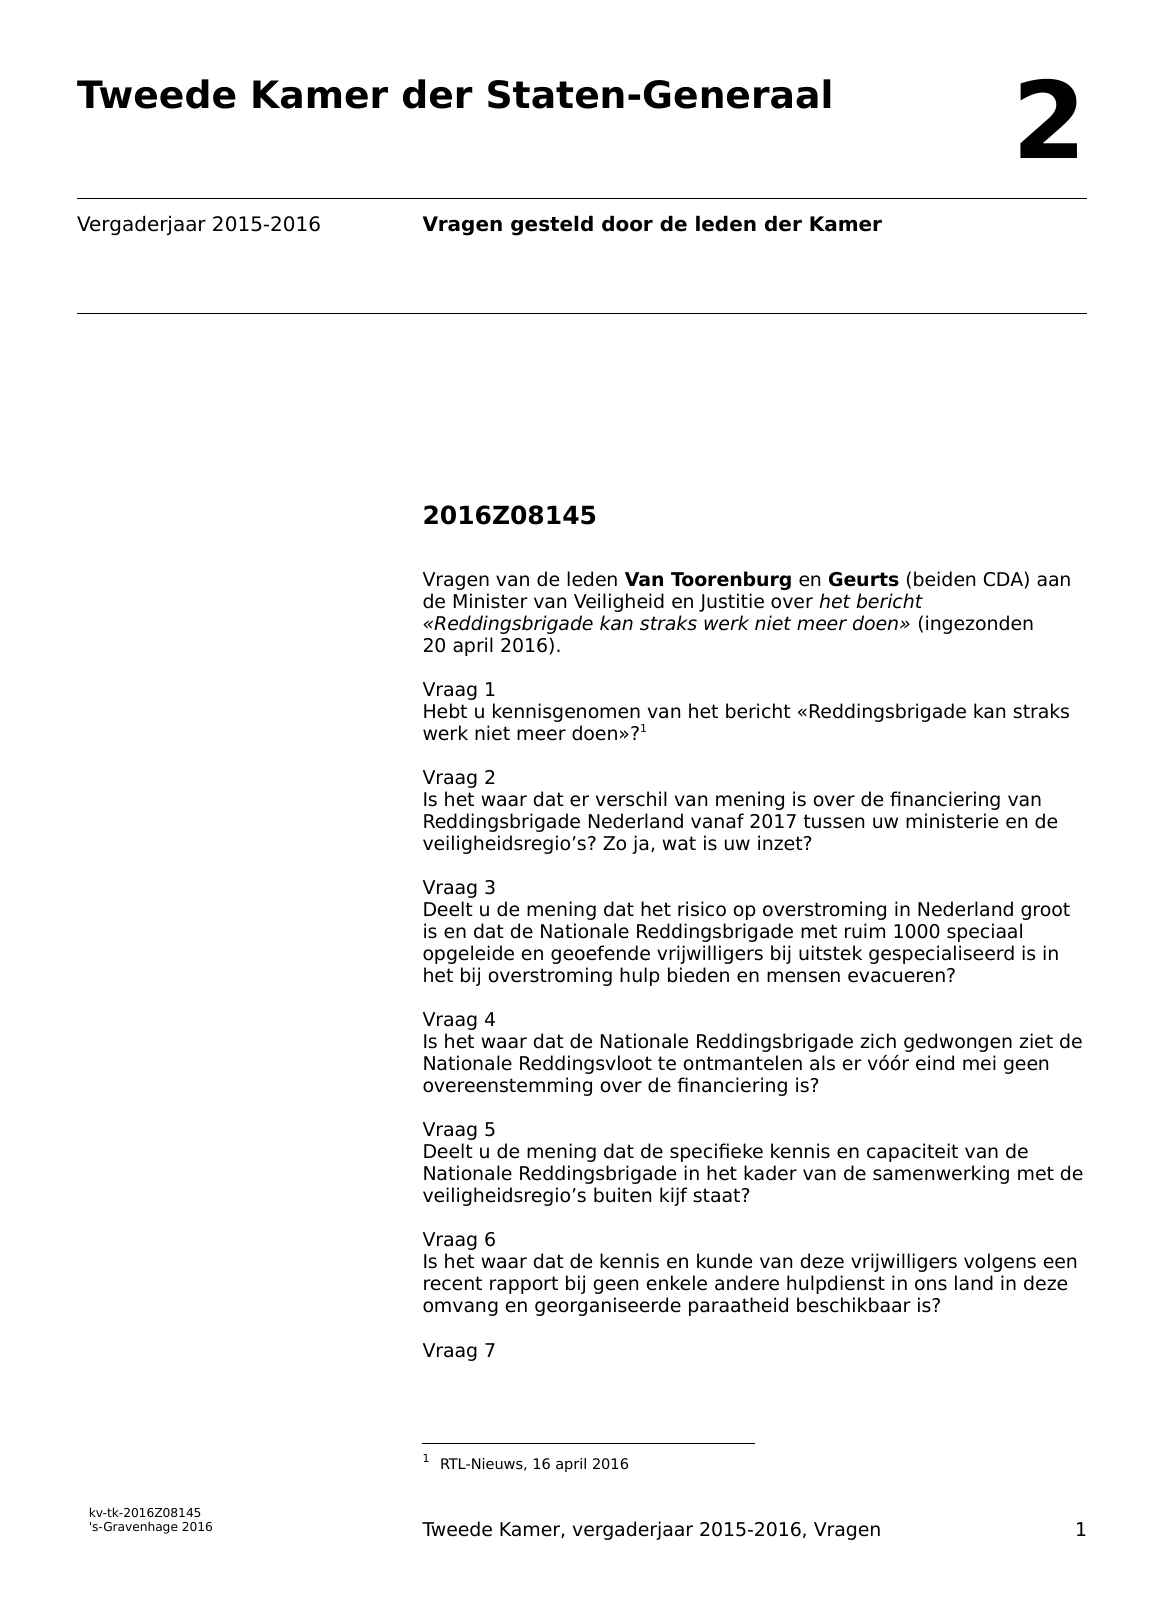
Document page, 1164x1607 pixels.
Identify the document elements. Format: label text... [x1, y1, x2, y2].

text Vraag 7 [422, 1339, 1087, 1361]
text RTL-Nieuws, 16 april 2016 [422, 1452, 1087, 1474]
table_cell Vragen gesteld door de leden der Kamer [422, 199, 1087, 313]
table_cell Vergaderjaar 2015-2016 [77, 199, 422, 313]
table_header 2 [886, 59, 1087, 198]
text Is het waar dat er verschil van mening is over de financiering van Reddingsbrigade Nederland vanaf 2017 tussen uw ministerie en de veiligheidsregio’s? Zo ja, wat is uw inzet? [422, 789, 1087, 855]
text Vraag 4 [422, 1009, 1087, 1031]
text Vraag 5 [422, 1119, 1087, 1141]
text Vraag 3 [422, 877, 1087, 899]
text Deelt u de mening dat het risico op overstroming in Nederland groot is en dat de Nationale Reddingsbrigade met ruim 1000 speciaal opgeleide en geoefende vrijwilligers bij uitstek gespecialiseerd is in het bij overstroming hulp bieden en mensen evacueren? [422, 899, 1087, 987]
table_header Tweede Kamer der Staten-Generaal [77, 59, 886, 198]
text Is het waar dat de kennis en kunde van deze vrijwilligers volgens een recent rapport bij geen enkele andere hulpdienst in ons land in deze omvang en georganiseerde paraatheid beschikbaar is? [422, 1251, 1087, 1317]
text Vraag 6 [422, 1229, 1087, 1251]
text Vraag 2 [422, 767, 1087, 789]
text Vragen van de leden Van Toorenburg en Geurts (beiden CDA) aan de Minister van Veiligheid en Justitie over het bericht «Reddingsbrigade kan straks werk niet meer doen» (ingezonden 20 april 2016). [422, 569, 1087, 657]
text Is het waar dat de Nationale Reddingsbrigade zich gedwongen ziet de Nationale Reddingsvloot te ontmantelen als er vóór eind mei geen overeenstemming over de financiering is? [422, 1031, 1087, 1097]
text kv-tk-2016Z08145 [88, 1506, 323, 1520]
text 2016Z08145 [422, 501, 1087, 531]
text 's-Gravenhage 2016 [88, 1520, 323, 1534]
text Deelt u de mening dat de specifieke kennis en capaciteit van de Nationale Reddingsbrigade in het kader van de samenwerking met de veiligheidsregio’s buiten kijf staat? [422, 1141, 1087, 1207]
text Hebt u kennisgenomen van het bericht «Reddingsbrigade kan straks werk niet meer doen»? [422, 701, 1087, 745]
text Vraag 1 [422, 679, 1087, 701]
